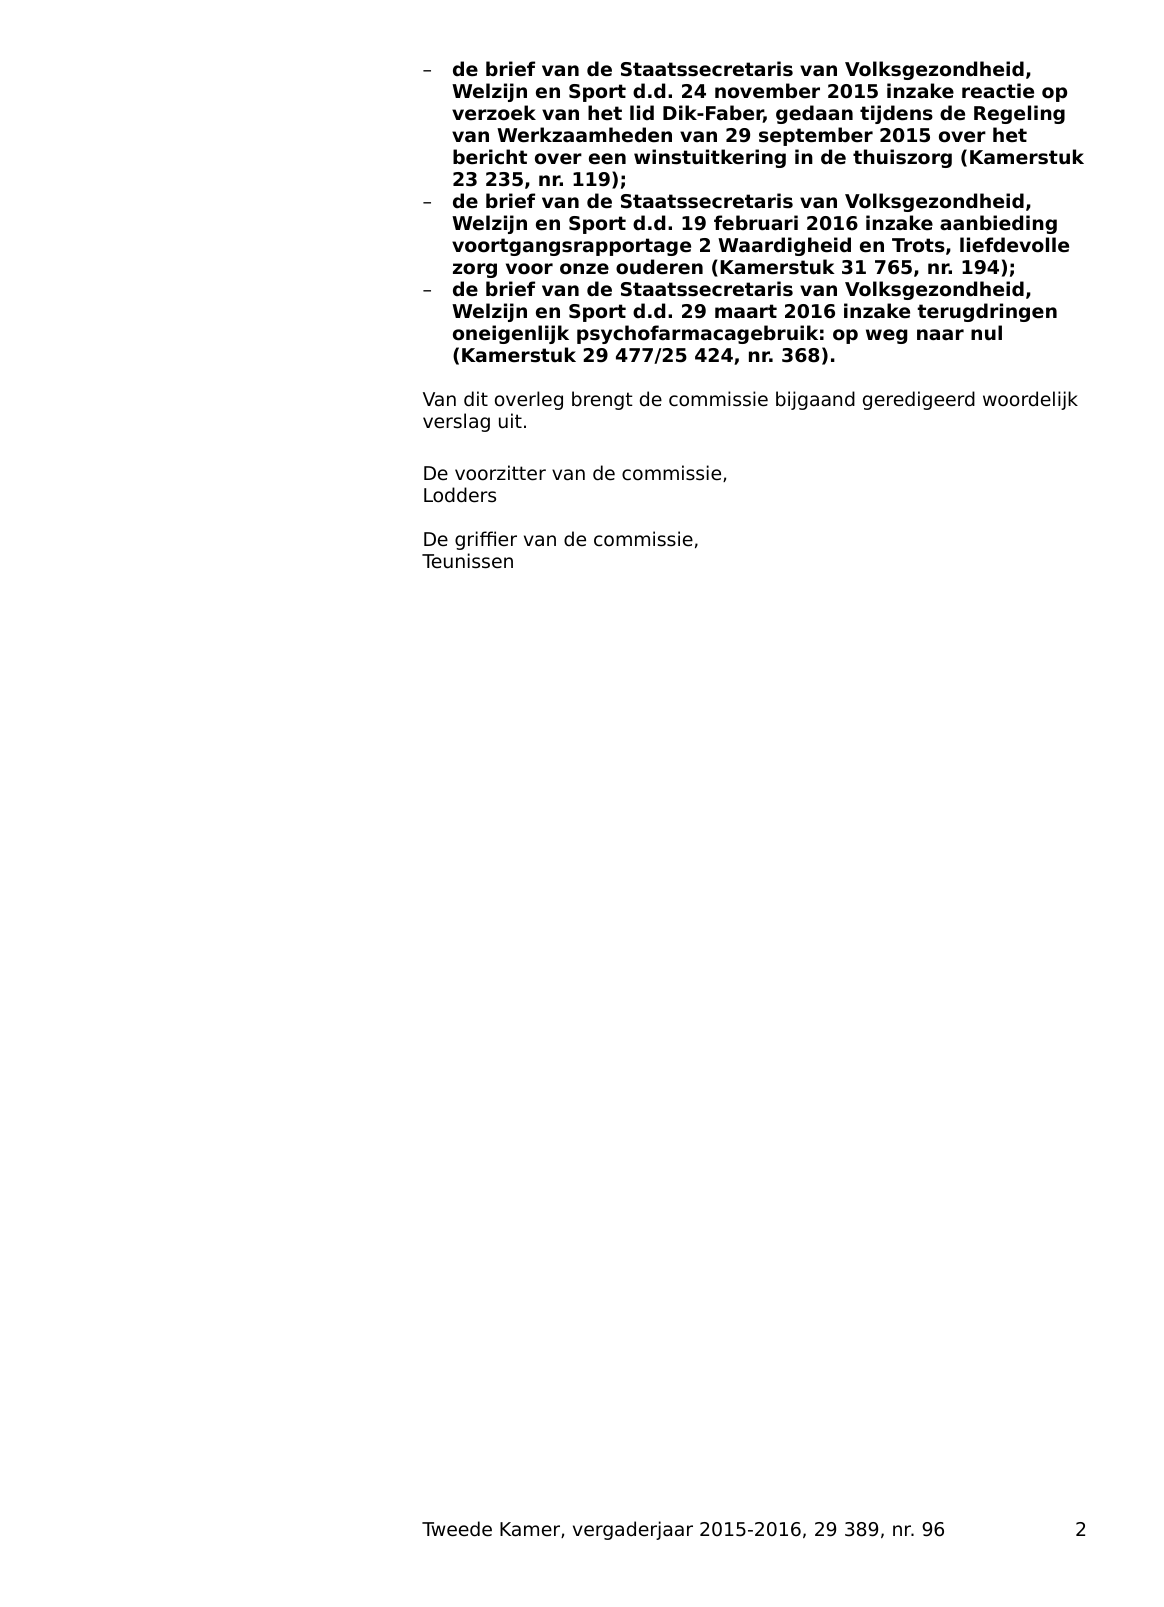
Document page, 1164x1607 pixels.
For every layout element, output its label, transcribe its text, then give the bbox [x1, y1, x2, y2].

text – de brief van de Staatssecretaris van Volksgezondheid, Welzijn en Sport d.d. 29 maart 2016 inzake terugdringen oneigenlijk psychofarmacagebruik: op weg naar nul (Kamerstuk 29 477/25 424, nr. 368). [422, 279, 1087, 367]
text De griffier van de commissie, Teunissen [422, 529, 1087, 573]
text Van dit overleg brengt de commissie bijgaand geredigeerd woordelijk verslag uit. [422, 389, 1087, 433]
text – de brief van de Staatssecretaris van Volksgezondheid, Welzijn en Sport d.d. 24 november 2015 inzake reactie op verzoek van het lid Dik-Faber, gedaan tijdens de Regeling van Werkzaamheden van 29 september 2015 over het bericht over een winstuitkering in de thuiszorg (Kamerstuk 23 235, nr. 119); [422, 59, 1087, 191]
text – de brief van de Staatssecretaris van Volksgezondheid, Welzijn en Sport d.d. 19 februari 2016 inzake aanbieding voortgangsrapportage 2 Waardigheid en Trots, liefdevolle zorg voor onze ouderen (Kamerstuk 31 765, nr. 194); [422, 191, 1087, 279]
text De voorzitter van de commissie, Lodders [422, 463, 1087, 507]
